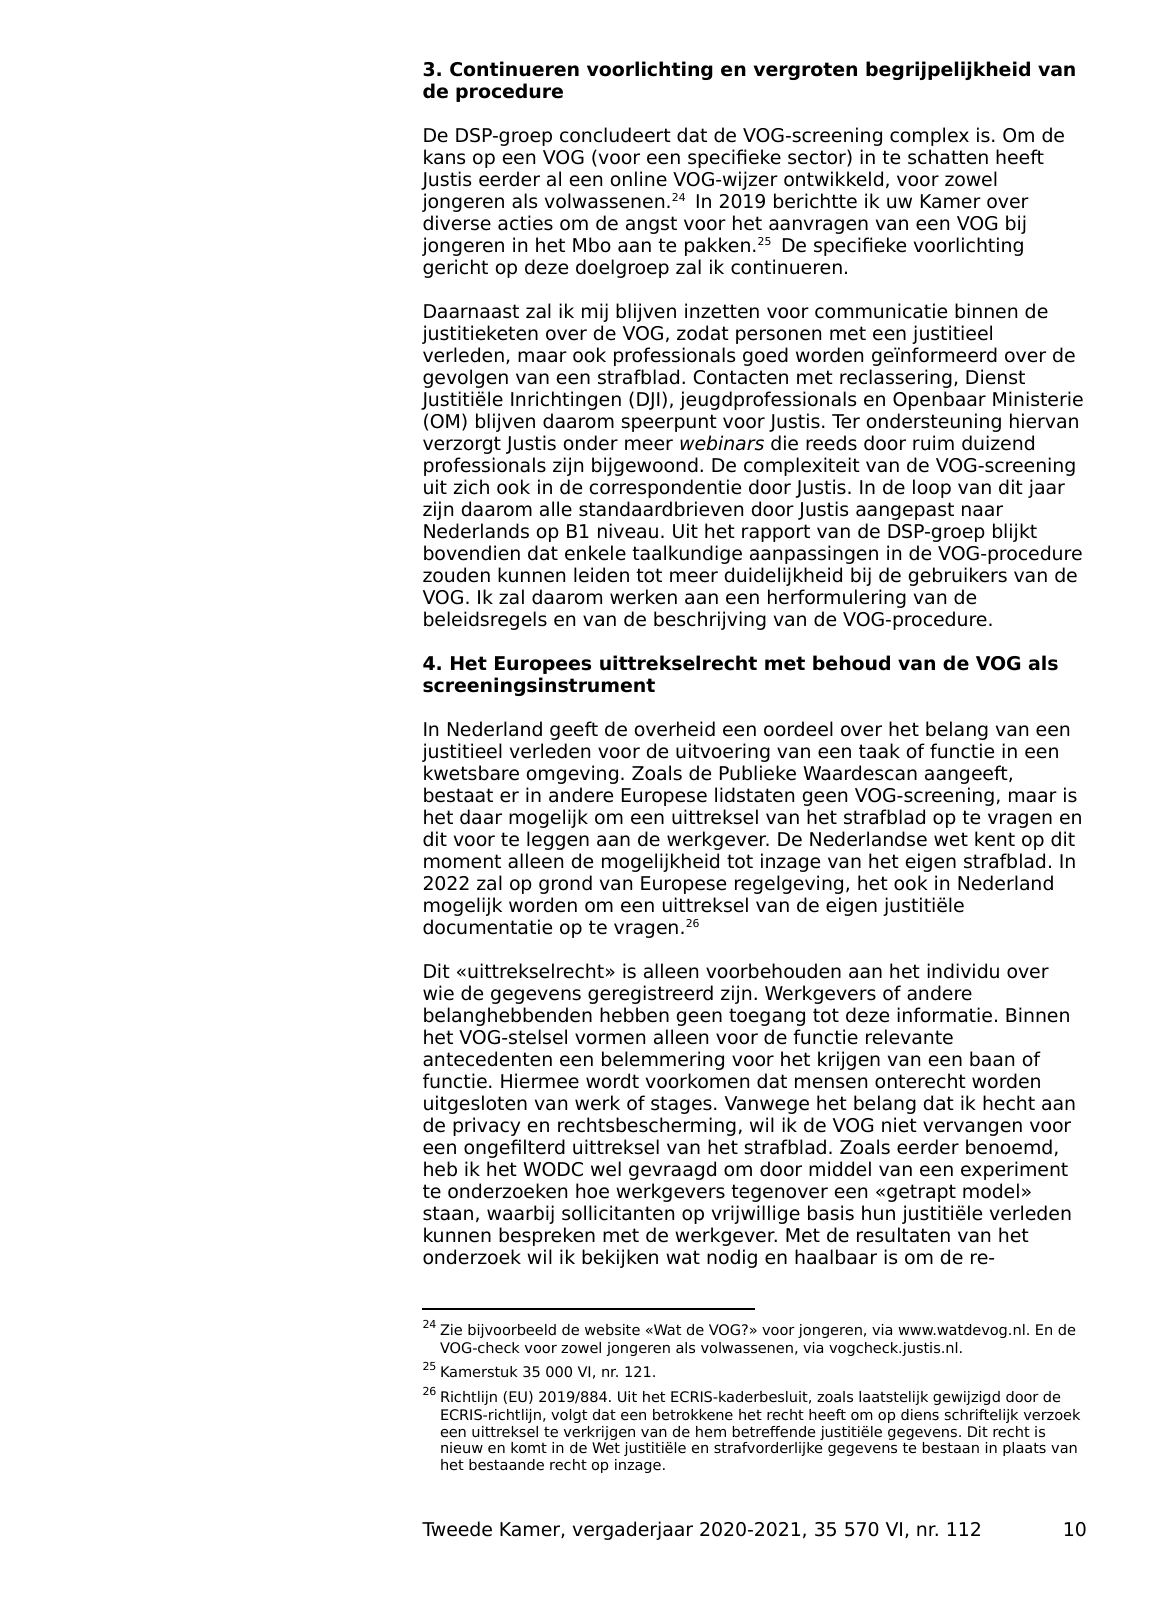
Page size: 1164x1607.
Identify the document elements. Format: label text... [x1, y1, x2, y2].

text Daarnaast zal ik mij blijven inzetten voor communicatie binnen de justitieketen over de VOG, zodat personen met een justitieel verleden, maar ook professionals goed worden geïnformeerd over de gevolgen van een strafblad. Contacten met reclassering, Dienst Justitiële Inrichtingen (DJI), jeugdprofessionals en Openbaar Ministerie (OM) blijven daarom speerpunt voor Justis. Ter ondersteuning hiervan verzorgt Justis onder meer webinars die reeds door ruim duizend professionals zijn bijgewoond. De complexiteit van de VOG-screening uit zich ook in de correspondentie door Justis. In de loop van dit jaar zijn daarom alle standaardbrieven door Justis aangepast naar Nederlands op B1 niveau. Uit het rapport van de DSP-groep blijkt bovendien dat enkele taalkundige aanpassingen in de VOG-procedure zouden kunnen leiden tot meer duidelijkheid bij de gebruikers van de VOG. Ik zal daarom werken aan een herformulering van de beleidsregels en van de beschrijving van de VOG-procedure. [422, 301, 1087, 631]
text De DSP-groep concludeert dat de VOG-screening complex is. Om de kans op een VOG (voor een specifieke sector) in te schatten heeft Justis eerder al een online VOG-wijzer ontwikkeld, voor zowel jongeren als volwassenen. In 2019 berichtte ik uw Kamer over diverse acties om de angst voor het aanvragen van een VOG bij jongeren in het Mbo aan te pakken. De specifieke voorlichting gericht op deze doelgroep zal ik continueren. [422, 125, 1087, 279]
subtitle 3. Continueren voorlichting en vergroten begrijpelijkheid van de procedure [422, 59, 1087, 103]
subtitle 4. Het Europees uittrekselrecht met behoud van de VOG als screeningsinstrument [422, 653, 1087, 697]
text Kamerstuk 35 000 VI, nr. 121. [422, 1360, 1087, 1382]
text Zie bijvoorbeeld de website «Wat de VOG?» voor jongeren, via www.watdevog.nl. En de VOG-check voor zowel jongeren als volwassenen, via vogcheck.justis.nl. [422, 1318, 1087, 1357]
text Dit «uittrekselrecht» is alleen voorbehouden aan het individu over wie de gegevens geregistreerd zijn. Werkgevers of andere belanghebbenden hebben geen toegang tot deze informatie. Binnen het VOG-stelsel vormen alleen voor de functie relevante antecedenten een belemmering voor het krijgen van een baan of functie. Hiermee wordt voorkomen dat mensen onterecht worden uitgesloten van werk of stages. Vanwege het belang dat ik hecht aan de privacy en rechtsbescherming, wil ik de VOG niet vervangen voor een ongefilterd uittreksel van het strafblad. Zoals eerder benoemd, heb ik het WODC wel gevraagd om door middel van een experiment te onderzoeken hoe werkgevers tegenover een «getrapt model» staan, waarbij sollicitanten op vrijwillige basis hun justitiële verleden kunnen bespreken met de werkgever. Met de resultaten van het onderzoek wil ik bekijken wat nodig en haalbaar is om de re- [422, 961, 1087, 1269]
text In Nederland geeft de overheid een oordeel over het belang van een justitieel verleden voor de uitvoering van een taak of functie in een kwetsbare omgeving. Zoals de Publieke Waardescan aangeeft, bestaat er in andere Europese lidstaten geen VOG-screening, maar is het daar mogelijk om een uittreksel van het strafblad op te vragen en dit voor te leggen aan de werkgever. De Nederlandse wet kent op dit moment alleen de mogelijkheid tot inzage van het eigen strafblad. In 2022 zal op grond van Europese regelgeving, het ook in Nederland mogelijk worden om een uittreksel van de eigen justitiële documentatie op te vragen. [422, 719, 1087, 939]
text Richtlijn (EU) 2019/884. Uit het ECRIS-kaderbesluit, zoals laatstelijk gewijzigd door de ECRIS-richtlijn, volgt dat een betrokkene het recht heeft om op diens schriftelijk verzoek een uittreksel te verkrijgen van de hem betreffende justitiële gegevens. Dit recht is nieuw en komt in de Wet justitiële en strafvorderlijke gegevens te bestaan in plaats van het bestaande recht op inzage. [422, 1385, 1087, 1474]
